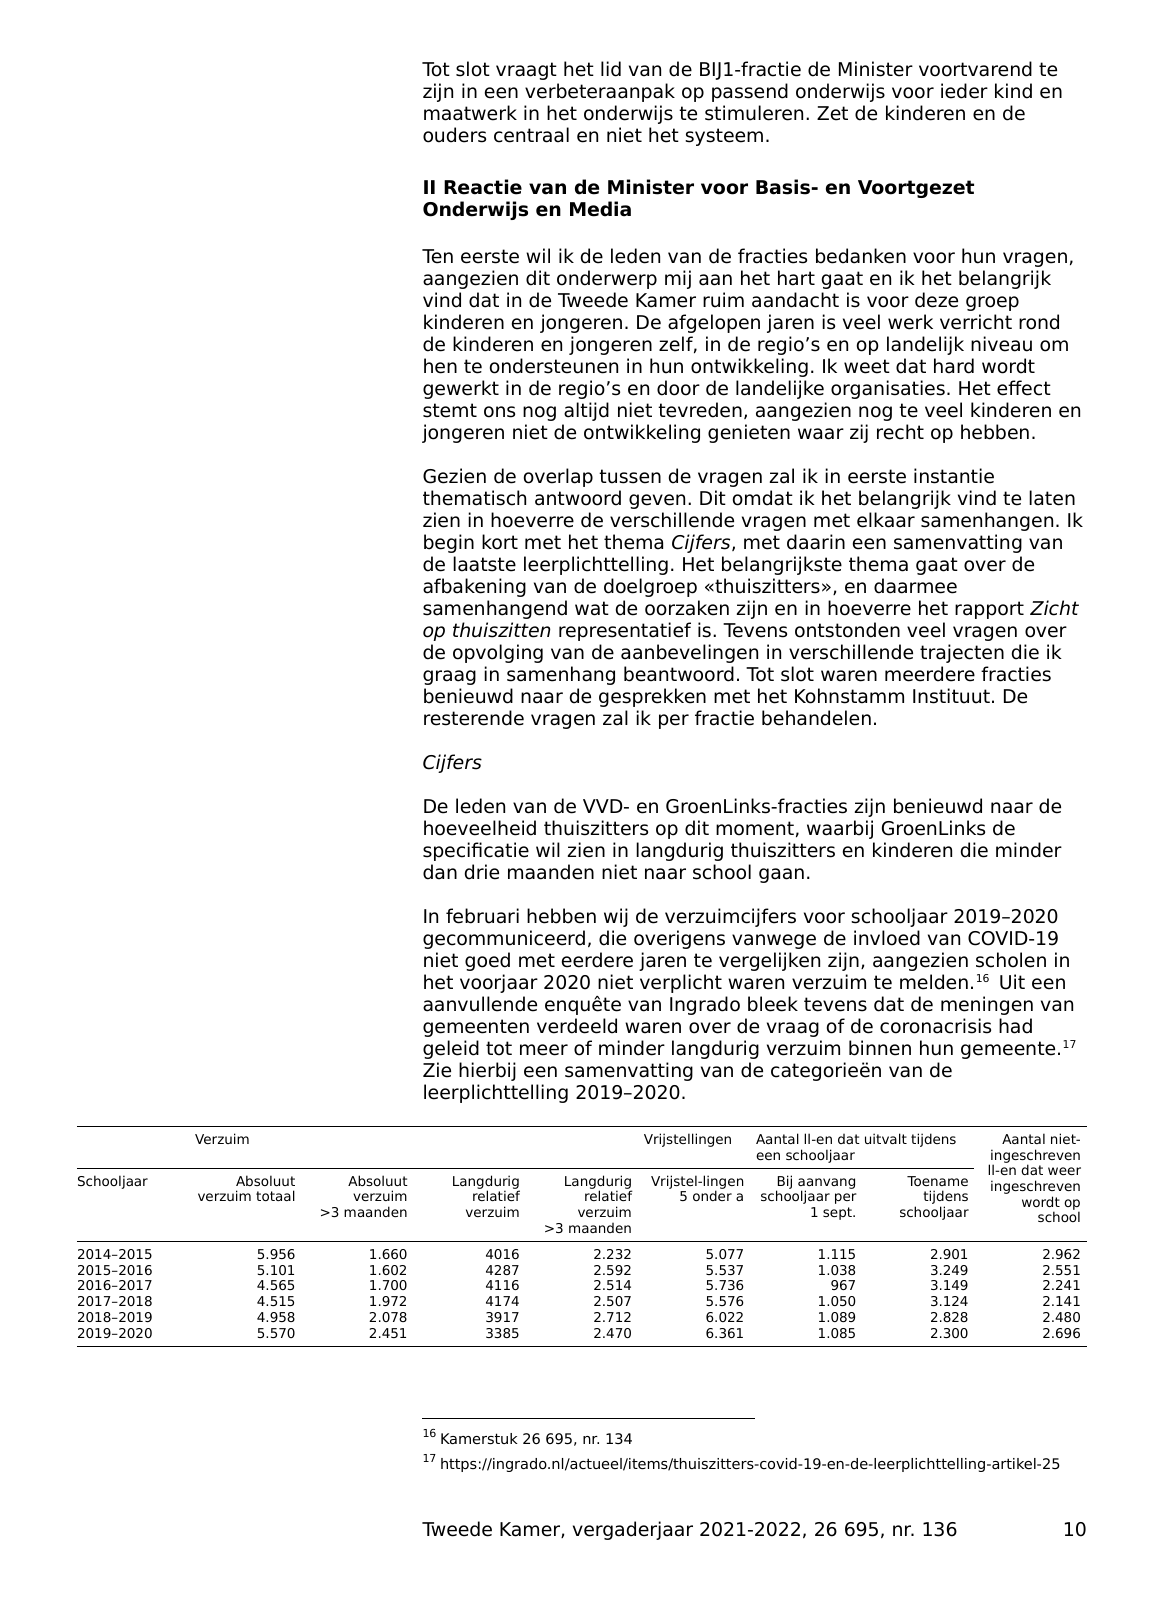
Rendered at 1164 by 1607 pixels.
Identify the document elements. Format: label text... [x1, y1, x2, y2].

table_cell 2018–2019 [77, 1310, 189, 1325]
table_cell Toename tijdens schooljaar [862, 1169, 974, 1241]
table_cell 2.232 [526, 1242, 638, 1262]
table_cell 3.124 [862, 1294, 974, 1310]
table_cell 6.022 [638, 1310, 750, 1325]
table_cell 6.361 [638, 1325, 750, 1346]
text Ten eerste wil ik de leden van de fracties bedanken voor hun vragen, aangezien dit onderwerp mij aan het hart gaat en ik het belangrijk vind dat in de Tweede Kamer ruim aandacht is voor deze groep kinderen en jongeren. De afgelopen jaren is veel werk verricht rond de kinderen en jongeren zelf, in de regio’s en op landelijk niveau om hen te ondersteunen in hun ontwikkeling. Ik weet dat hard wordt gewerkt in de regio’s en door de landelijke organisaties. Het effect stemt ons nog altijd niet tevreden, aangezien nog te veel kinderen en jongeren niet de ontwikkeling genieten waar zij recht op hebben. [422, 246, 1087, 444]
table_cell 2.480 [974, 1310, 1087, 1325]
table_cell 1.050 [750, 1294, 862, 1310]
table_cell 2.514 [526, 1278, 638, 1294]
table_cell 4.565 [189, 1278, 301, 1294]
table_cell 2.592 [526, 1263, 638, 1278]
table_cell 5.537 [638, 1263, 750, 1278]
table_cell 5.956 [189, 1242, 301, 1262]
table_cell 2.078 [301, 1310, 413, 1325]
subtitle II Reactie van de Minister voor Basis- en Voortgezet Onderwijs en Media [422, 177, 1087, 221]
table_cell Langdurig relatief verzuim [413, 1169, 526, 1241]
table_cell 4116 [413, 1278, 526, 1294]
table_cell 5.736 [638, 1278, 750, 1294]
table_cell 2016–2017 [77, 1278, 189, 1294]
table_cell 5.570 [189, 1325, 301, 1346]
table_header Vrijstellingen [638, 1127, 750, 1168]
table_cell 1.038 [750, 1263, 862, 1278]
table_header Verzuim [189, 1127, 638, 1168]
table_cell 2014–2015 [77, 1242, 189, 1262]
table_cell 4.958 [189, 1310, 301, 1325]
table_cell 2.551 [974, 1263, 1087, 1278]
text Tot slot vraagt het lid van de BIJ1-fractie de Minister voortvarend te zijn in een verbeteraanpak op passend onderwijs voor ieder kind en maatwerk in het onderwijs te stimuleren. Zet de kinderen en de ouders centraal en niet het systeem. [422, 59, 1087, 147]
table_cell Bij aanvang schooljaar per 1 sept. [750, 1169, 862, 1241]
table_cell 2015–2016 [77, 1263, 189, 1278]
table_cell Schooljaar [77, 1169, 189, 1241]
table_cell 1.115 [750, 1242, 862, 1262]
table_cell 4287 [413, 1263, 526, 1278]
table_cell 1.085 [750, 1325, 862, 1346]
text In februari hebben wij de verzuimcijfers voor schooljaar 2019–2020 gecommuniceerd, die overigens vanwege de invloed van COVID-19 niet goed met eerdere jaren te vergelijken zijn, aangezien scholen in het voorjaar 2020 niet verplicht waren verzuim te melden. Uit een aanvullende enquête van Ingrado bleek tevens dat de meningen van gemeenten verdeeld waren over de vraag of de coronacrisis had geleid tot meer of minder langdurig verzuim binnen hun gemeente. Zie hierbij een samenvatting van de categorieën van de leerplichttelling 2019–2020. [422, 906, 1087, 1104]
table_cell 1.660 [301, 1242, 413, 1262]
text https://ingrado.nl/actueel/items/thuiszitters-covid-19-en-de-leerplichttelling-artikel-25 [422, 1452, 1087, 1474]
table_header [77, 1127, 189, 1168]
table_cell 4174 [413, 1294, 526, 1310]
table_cell 5.077 [638, 1242, 750, 1262]
table_cell 2.712 [526, 1310, 638, 1325]
table_cell 1.602 [301, 1263, 413, 1278]
text De leden van de VVD- en GroenLinks-fracties zijn benieuwd naar de hoeveelheid thuiszitters op dit moment, waarbij GroenLinks de specificatie wil zien in langdurig thuiszitters en kinderen die minder dan drie maanden niet naar school gaan. [422, 796, 1087, 884]
table_cell 5.576 [638, 1294, 750, 1310]
table_cell 3.249 [862, 1263, 974, 1278]
table_cell Absoluut verzuim >3 maanden [301, 1169, 413, 1241]
table_cell 1.089 [750, 1310, 862, 1325]
table_cell 2017–2018 [77, 1294, 189, 1310]
table_cell 2.300 [862, 1325, 974, 1346]
table_cell 2.470 [526, 1325, 638, 1346]
table_cell 1.972 [301, 1294, 413, 1310]
table_header Aantal ll-en dat uitvalt tijdens een schooljaar [750, 1127, 974, 1168]
table_cell Absoluut verzuim totaal [189, 1169, 301, 1241]
table_cell 3.149 [862, 1278, 974, 1294]
table_cell 3385 [413, 1325, 526, 1346]
table_cell 4016 [413, 1242, 526, 1262]
text Kamerstuk 26 695, nr. 134 [422, 1427, 1087, 1449]
table_cell 3917 [413, 1310, 526, 1325]
table_cell 2.507 [526, 1294, 638, 1310]
table_cell 2.828 [862, 1310, 974, 1325]
table_cell Langdurig relatief verzuim >3 maanden [526, 1169, 638, 1241]
table_cell 5.101 [189, 1263, 301, 1278]
table_cell 2.451 [301, 1325, 413, 1346]
table_cell 2019–2020 [77, 1325, 189, 1346]
table_cell 2.901 [862, 1242, 974, 1262]
table_cell 2.141 [974, 1294, 1087, 1310]
text Gezien de overlap tussen de vragen zal ik in eerste instantie thematisch antwoord geven. Dit omdat ik het belangrijk vind te laten zien in hoeverre de verschillende vragen met elkaar samenhangen. Ik begin kort met het thema Cijfers, met daarin een samenvatting van de laatste leerplichttelling. Het belangrijkste thema gaat over de afbakening van de doelgroep «thuiszitters», en daarmee samenhangend wat de oorzaken zijn en in hoeverre het rapport Zicht op thuiszitten representatief is. Tevens ontstonden veel vragen over de opvolging van de aanbevelingen in verschillende trajecten die ik graag in samenhang beantwoord. Tot slot waren meerdere fracties benieuwd naar de gesprekken met het Kohnstamm Instituut. De resterende vragen zal ik per fractie behandelen. [422, 466, 1087, 730]
table_cell 2.241 [974, 1278, 1087, 1294]
table_cell 2.696 [974, 1325, 1087, 1346]
table_cell 4.515 [189, 1294, 301, 1310]
table_cell 1.700 [301, 1278, 413, 1294]
table_cell 967 [750, 1278, 862, 1294]
table_header Aantal niet-ingeschreven ll-en dat weer ingeschreven wordt op school [974, 1127, 1087, 1241]
table_cell 2.962 [974, 1242, 1087, 1262]
subtitle Cijfers [422, 752, 1087, 774]
table_cell Vrijstel-lingen 5 onder a [638, 1169, 750, 1241]
